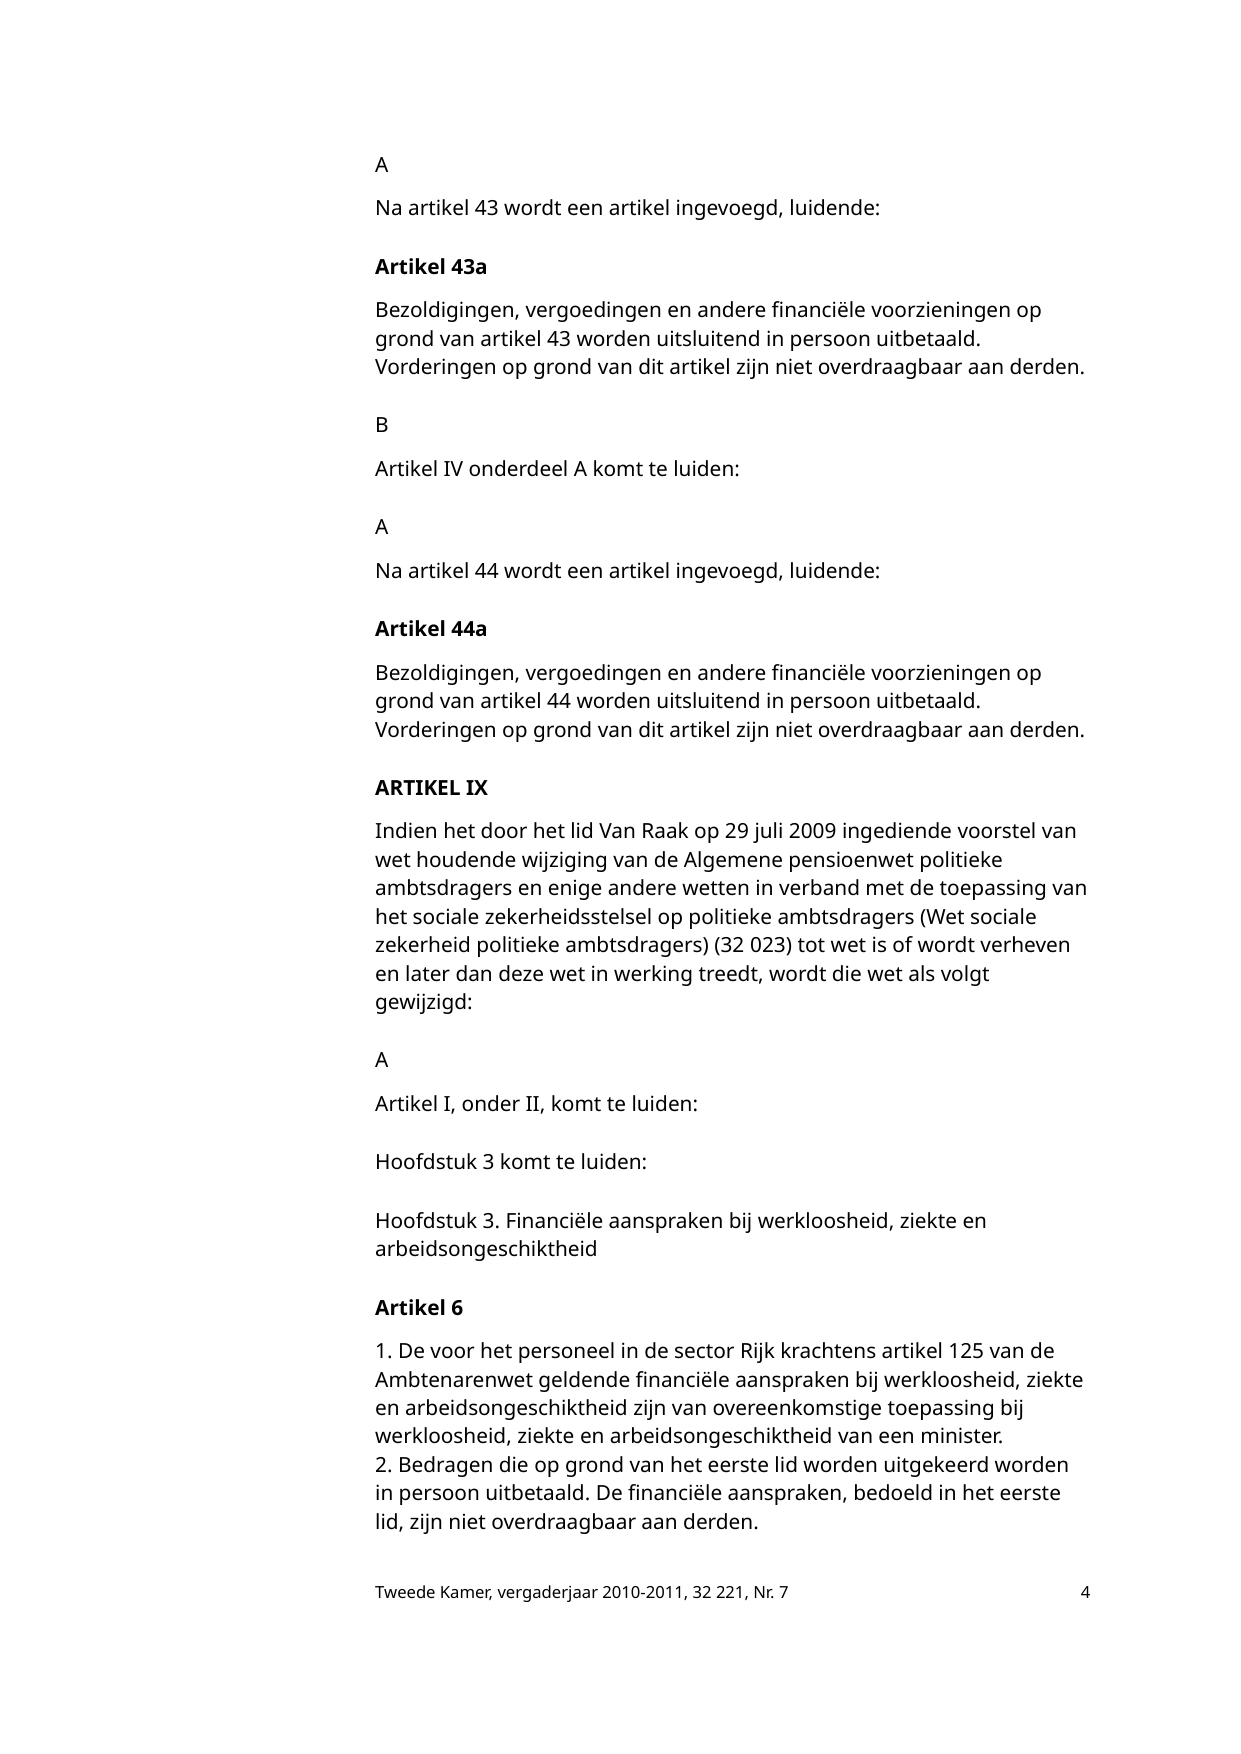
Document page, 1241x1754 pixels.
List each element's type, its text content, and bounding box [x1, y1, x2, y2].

text B [375, 411, 1090, 439]
text Artikel 44a [375, 614, 1090, 643]
text Na artikel 43 wordt een artikel ingevoegd, luidende: [375, 193, 1090, 222]
text A [375, 1046, 1090, 1074]
text Artikel 43a [375, 252, 1090, 280]
text A [375, 150, 1090, 178]
text A [375, 512, 1090, 541]
text Hoofdstuk 3. Financiële aanspraken bij werkloosheid, ziekte en arbeidsongeschiktheid [375, 1206, 1090, 1263]
text Bezoldigingen, vergoedingen en andere financiële voorzieningen op grond van artikel 44 worden uitsluitend in persoon uitbetaald. Vorderingen op grond van dit artikel zijn niet overdraagbaar aan derden. [375, 658, 1090, 743]
text Artikel IV onderdeel A komt te luiden: [375, 454, 1090, 482]
text Hoofdstuk 3 komt te luiden: [375, 1147, 1090, 1176]
text ARTIKEL IX [375, 773, 1090, 802]
text Artikel I, onder II, komt te luiden: [375, 1089, 1090, 1117]
text Bezoldigingen, vergoedingen en andere financiële voorzieningen op grond van artikel 43 worden uitsluitend in persoon uitbetaald. Vorderingen op grond van dit artikel zijn niet overdraagbaar aan derden. [375, 295, 1090, 381]
text Na artikel 44 wordt een artikel ingevoegd, luidende: [375, 556, 1090, 584]
text Indien het door het lid Van Raak op 29 juli 2009 ingediende voorstel van wet houdende wijziging van de Algemene pensioenwet politieke ambtsdragers en enige andere wetten in verband met de toepassing van het sociale zekerheidsstelsel op politieke ambtsdragers (Wet sociale zekerheid politieke ambtsdragers) (32 023) tot wet is of wordt verheven en later dan deze wet in werking treedt, wordt die wet als volgt gewijzigd: [375, 817, 1090, 1016]
text Artikel 6 [375, 1293, 1090, 1321]
text 1. De voor het personeel in de sector Rijk krachtens artikel 125 van de Ambtenarenwet geldende financiële aanspraken bij werkloosheid, ziekte en arbeidsongeschiktheid zijn van overeenkomstige toepassing bij werkloosheid, ziekte en arbeidsongeschiktheid van een minister. [375, 1336, 1090, 1450]
text 2. Bedragen die op grond van het eerste lid worden uitgekeerd worden in persoon uitbetaald. De financiële aanspraken, bedoeld in het eerste lid, zijn niet overdraagbaar aan derden. [375, 1450, 1090, 1535]
